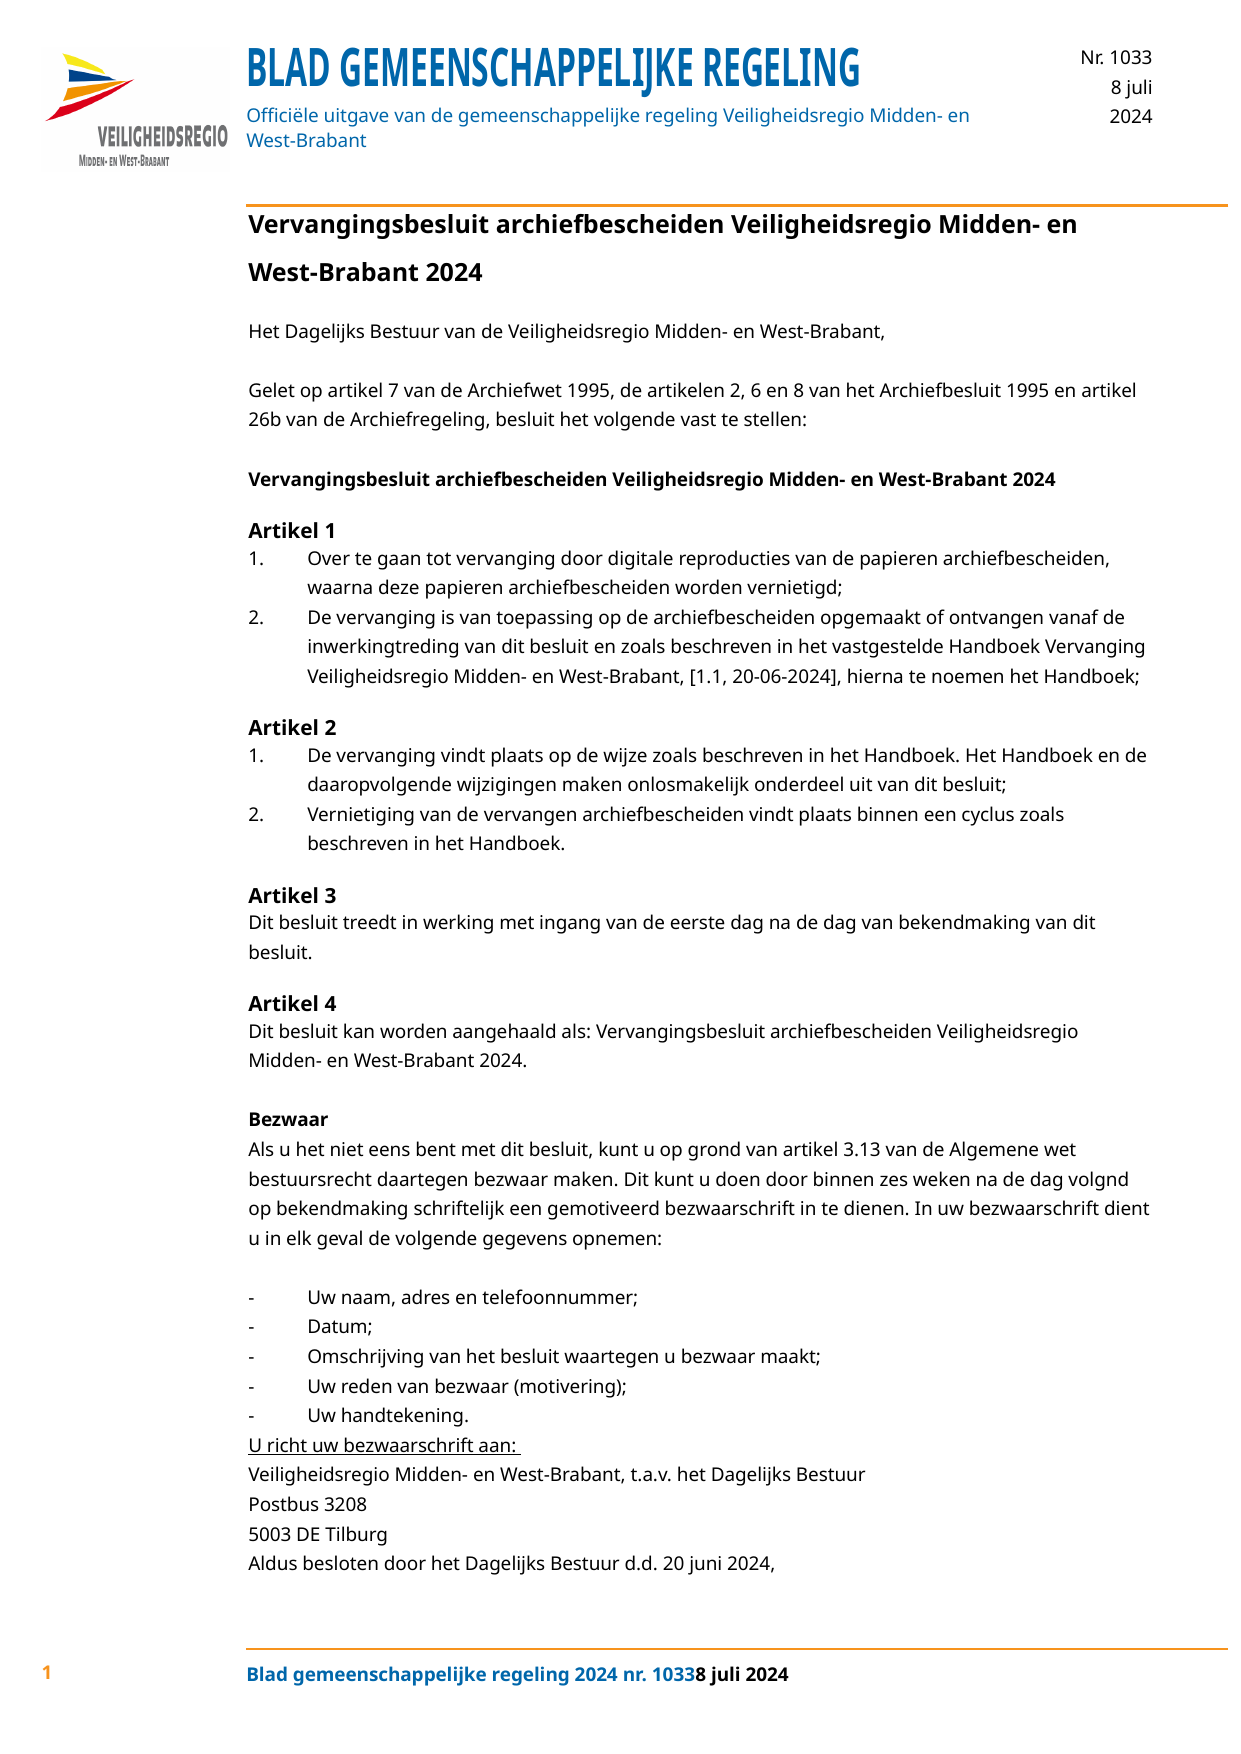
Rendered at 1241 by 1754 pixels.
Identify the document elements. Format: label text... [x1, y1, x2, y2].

text Dit besluit treedt in werking met ingang van de eerste dag na de dag van bekendmaking van dit besluit. [248, 909, 1152, 965]
list De vervanging vindt plaats op de wijze zoals beschreven in het Handboek. Het Handboek en de daaropvolgende wijzigingen maken onlosmakelijk onderdeel uit van dit besluit; [248, 742, 1152, 797]
text Veiligheidsregio Midden- en West-Brabant, t.a.v. het Dagelijks Bestuur [248, 1462, 1152, 1487]
list Omschrijving van het besluit waartegen u bezwaar maakt; [248, 1343, 1152, 1369]
text Het Dagelijks Bestuur van de Veiligheidsregio Midden- en West-Brabant, [248, 318, 1152, 344]
text Als u het niet eens bent met dit besluit, kunt u op grond van artikel 3.13 van de Algemene wet bestuursrecht daartegen bezwaar maken. Dit kunt u doen door binnen zes weken na de dag volgnd op bekendmaking schriftelijk een gemotiveerd bezwaarschrift in te dienen. In uw bezwaarschrift dient u in elk geval de volgende gegevens opnemen: [248, 1136, 1152, 1251]
list Over te gaan tot vervanging door digitale reproducties van de papieren archiefbescheiden, waarna deze papieren archiefbescheiden worden vernietigd; [248, 545, 1152, 600]
list Uw naam, adres en telefoonnummer; [248, 1284, 1152, 1310]
text U richt uw bezwaarschrift aan: [248, 1432, 1152, 1458]
text Artikel 4 [248, 989, 1152, 1018]
picture [41, 47, 231, 172]
list Uw handtekening. [248, 1402, 1152, 1428]
text Postbus 3208 [248, 1491, 1152, 1517]
text Vervangingsbesluit archiefbescheiden Veiligheidsregio Midden- en West-Brabant 2024 [248, 466, 1152, 492]
text Aldus besloten door het Dagelijks Bestuur d.d. 20 juni 2024, [248, 1550, 1152, 1576]
text Artikel 1 [248, 516, 1152, 545]
list De vervanging is van toepassing op de archiefbescheiden opgemaakt of ontvangen vanaf de inwerkingtreding van dit besluit en zoals beschreven in het vastgestelde Handboek Vervanging Veiligheidsregio Midden- en West-Brabant, [1.1, 20-06-2024], hierna te noemen het Handboek; [248, 604, 1152, 689]
list Uw reden van bezwaar (motivering); [248, 1373, 1152, 1399]
text Artikel 3 [248, 881, 1152, 909]
text Bezwaar [248, 1107, 1152, 1132]
text Artikel 2 [248, 713, 1152, 742]
list Vernietiging van de vervangen archiefbescheiden vindt plaats binnen een cyclus zoals beschreven in het Handboek. [248, 801, 1152, 856]
text Gelet op artikel 7 van de Archiefwet 1995, de artikelen 2, 6 en 8 van het Archiefbesluit 1995 en artikel 26b van de Archiefregeling, besluit het volgende vast te stellen: [248, 377, 1152, 432]
text Vervangingsbesluit archiefbescheiden Veiligheidsregio Midden- en West-Brabant 2024 [248, 207, 1152, 288]
list Datum; [248, 1314, 1152, 1339]
text Dit besluit kan worden aangehaald als: Vervangingsbesluit archiefbescheiden Veiligheidsregio Midden- en West-Brabant 2024. [248, 1018, 1152, 1073]
text 5003 DE Tilburg [248, 1521, 1152, 1547]
